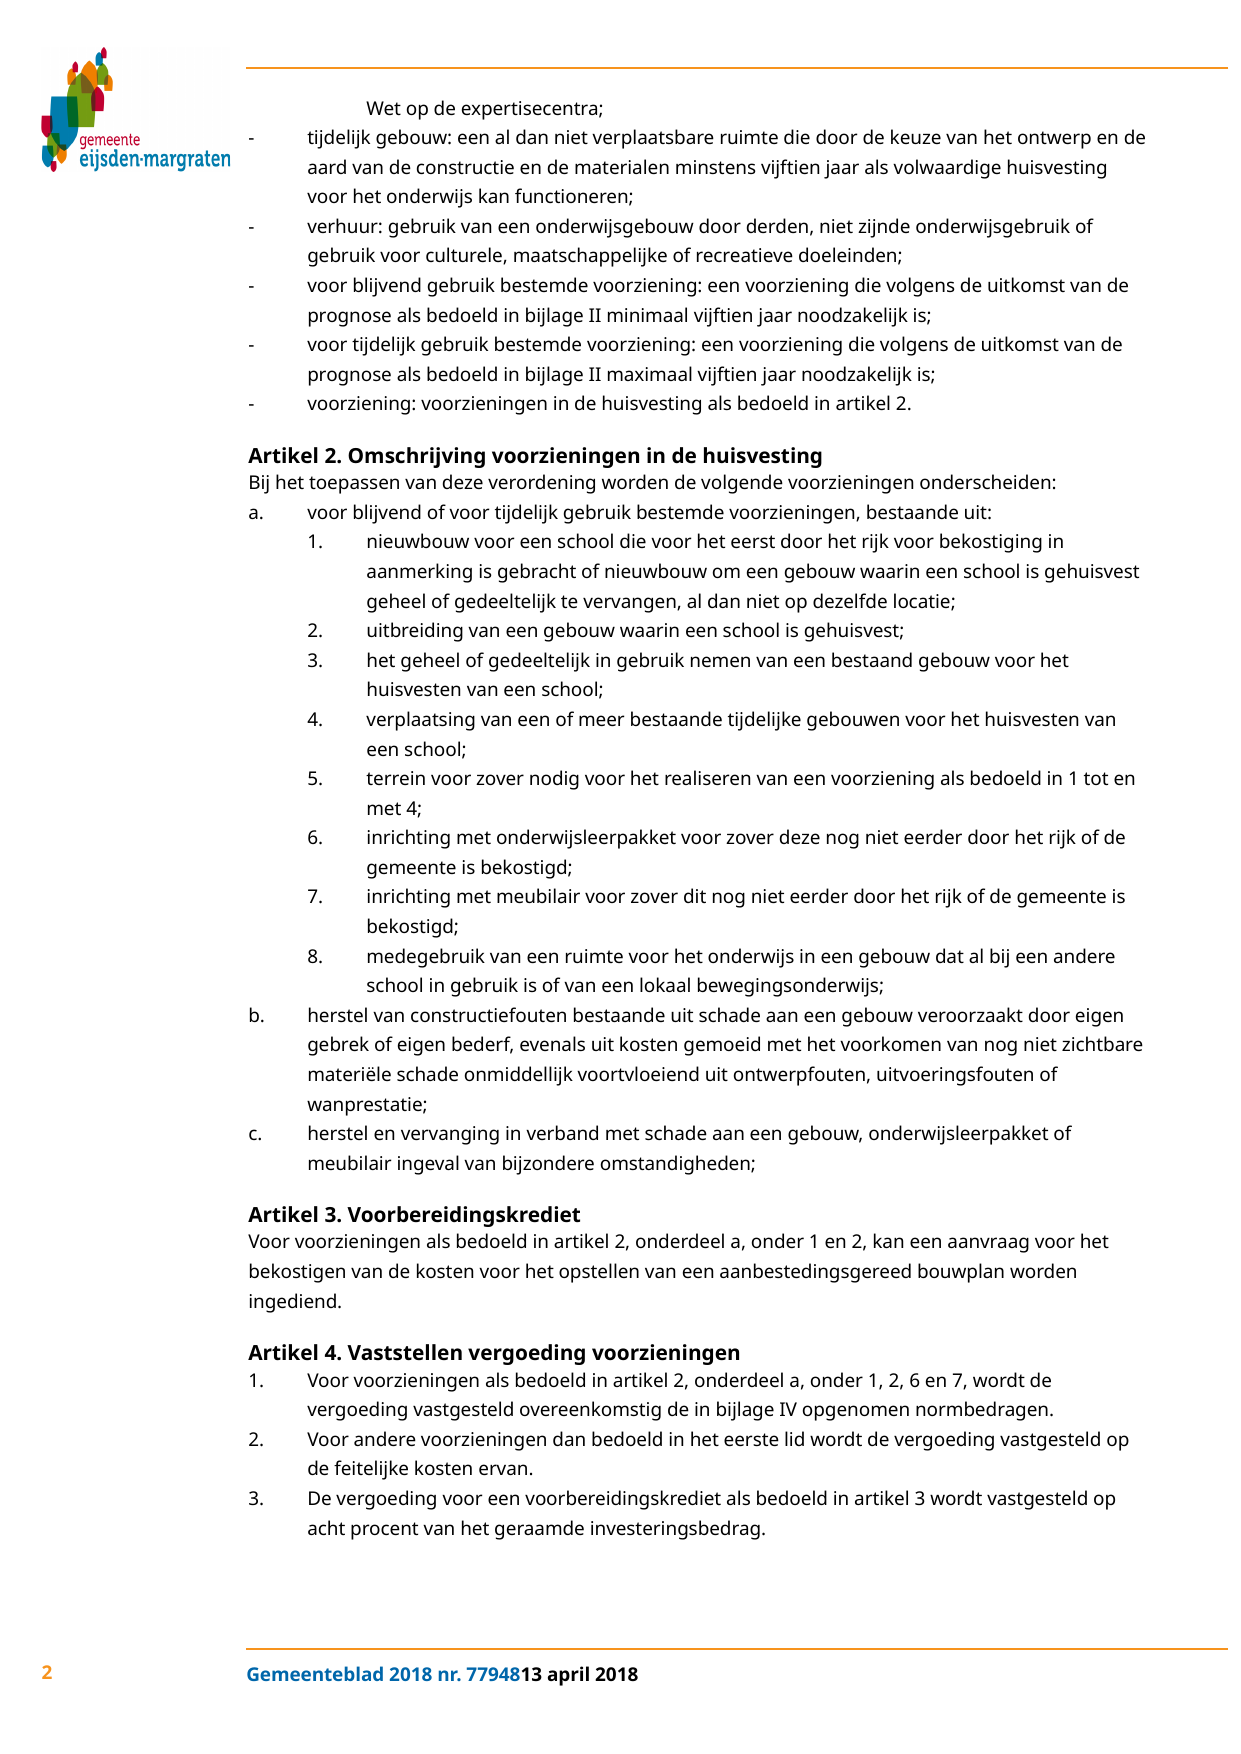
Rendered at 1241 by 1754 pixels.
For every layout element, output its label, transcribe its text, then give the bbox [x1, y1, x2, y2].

list inrichting met meubilair voor zover dit nog niet eerder door het rijk of de gemeente is bekostigd; [307, 884, 1152, 939]
list De vergoeding voor een voorbereidingskrediet als bedoeld in artikel 3 wordt vastgesteld op acht procent van het geraamde investeringsbedrag. [248, 1485, 1152, 1540]
list voor tijdelijk gebruik bestemde voorziening: een voorziening die volgens de uitkomst van de prognose als bedoeld in bijlage II maximaal vijftien jaar noodzakelijk is; [248, 331, 1152, 387]
list Wet op de expertisecentra; [307, 95, 1152, 121]
list voor blijvend gebruik bestemde voorziening: een voorziening die volgens de uitkomst van de prognose als bedoeld in bijlage II minimaal vijftien jaar noodzakelijk is; [248, 272, 1152, 328]
list nieuwbouw voor een school die voor het eerst door het rijk voor bekostiging in aanmerking is gebracht of nieuwbouw om een gebouw waarin een school is gehuisvest geheel of gedeeltelijk te vervangen, al dan niet op dezelfde locatie; [307, 529, 1152, 613]
list verplaatsing van een of meer bestaande tijdelijke gebouwen voor het huisvesten van een school; [307, 706, 1152, 761]
text Artikel 3. Voorbereidingskrediet [248, 1200, 1152, 1229]
list herstel en vervanging in verband met schade aan een gebouw, onderwijsleerpakket of meubilair ingeval van bijzondere omstandigheden; [248, 1120, 1152, 1176]
picture [41, 47, 231, 172]
list inrichting met onderwijsleerpakket voor zover deze nog niet eerder door het rijk of de gemeente is bekostigd; [307, 824, 1152, 880]
text Bij het toepassen van deze verordening worden de volgende voorzieningen onderscheiden: [248, 469, 1152, 495]
text Voor voorzieningen als bedoeld in artikel 2, onderdeel a, onder 1 en 2, kan een aanvraag voor het bekostigen van de kosten voor het opstellen van een aanbestedingsgereed bouwplan worden ingediend. [248, 1229, 1152, 1314]
text Artikel 2. Omschrijving voorzieningen in de huisvesting [248, 441, 1152, 469]
list voor blijvend of voor tijdelijk gebruik bestemde voorzieningen, bestaande uit: [248, 499, 1152, 525]
list het geheel of gedeeltelijk in gebruik nemen van een bestaand gebouw voor het huisvesten van een school; [307, 647, 1152, 702]
list voorziening: voorzieningen in de huisvesting als bedoeld in artikel 2. [248, 391, 1152, 416]
list verhuur: gebruik van een onderwijsgebouw door derden, niet zijnde onderwijsgebruik of gebruik voor culturele, maatschappelijke of recreatieve doeleinden; [248, 213, 1152, 268]
list Voor voorzieningen als bedoeld in artikel 2, onderdeel a, onder 1, 2, 6 en 7, wordt de vergoeding vastgesteld overeenkomstig de in bijlage IV opgenomen normbedragen. [248, 1367, 1152, 1422]
list medegebruik van een ruimte voor het onderwijs in een gebouw dat al bij een andere school in gebruik is of van een lokaal bewegingsonderwijs; [307, 943, 1152, 998]
list tijdelijk gebouw: een al dan niet verplaatsbare ruimte die door de keuze van het ontwerp en de aard van de constructie en de materialen minstens vijftien jaar als volwaardige huisvesting voor het onderwijs kan functioneren; [248, 124, 1152, 209]
list Voor andere voorzieningen dan bedoeld in het eerste lid wordt de vergoeding vastgesteld op de feitelijke kosten ervan. [248, 1426, 1152, 1481]
text Artikel 4. Vaststellen vergoeding voorzieningen [248, 1338, 1152, 1367]
list herstel van constructiefouten bestaande uit schade aan een gebouw veroorzaakt door eigen gebrek of eigen bederf, evenals uit kosten gemoeid met het voorkomen van nog niet zichtbare materiële schade onmiddellijk voortvloeiend uit ontwerpfouten, uitvoeringsfouten of wanprestatie; [248, 1002, 1152, 1116]
list uitbreiding van een gebouw waarin een school is gehuisvest; [307, 617, 1152, 643]
list terrein voor zover nodig voor het realiseren van een voorziening als bedoeld in 1 tot en met 4; [307, 765, 1152, 821]
